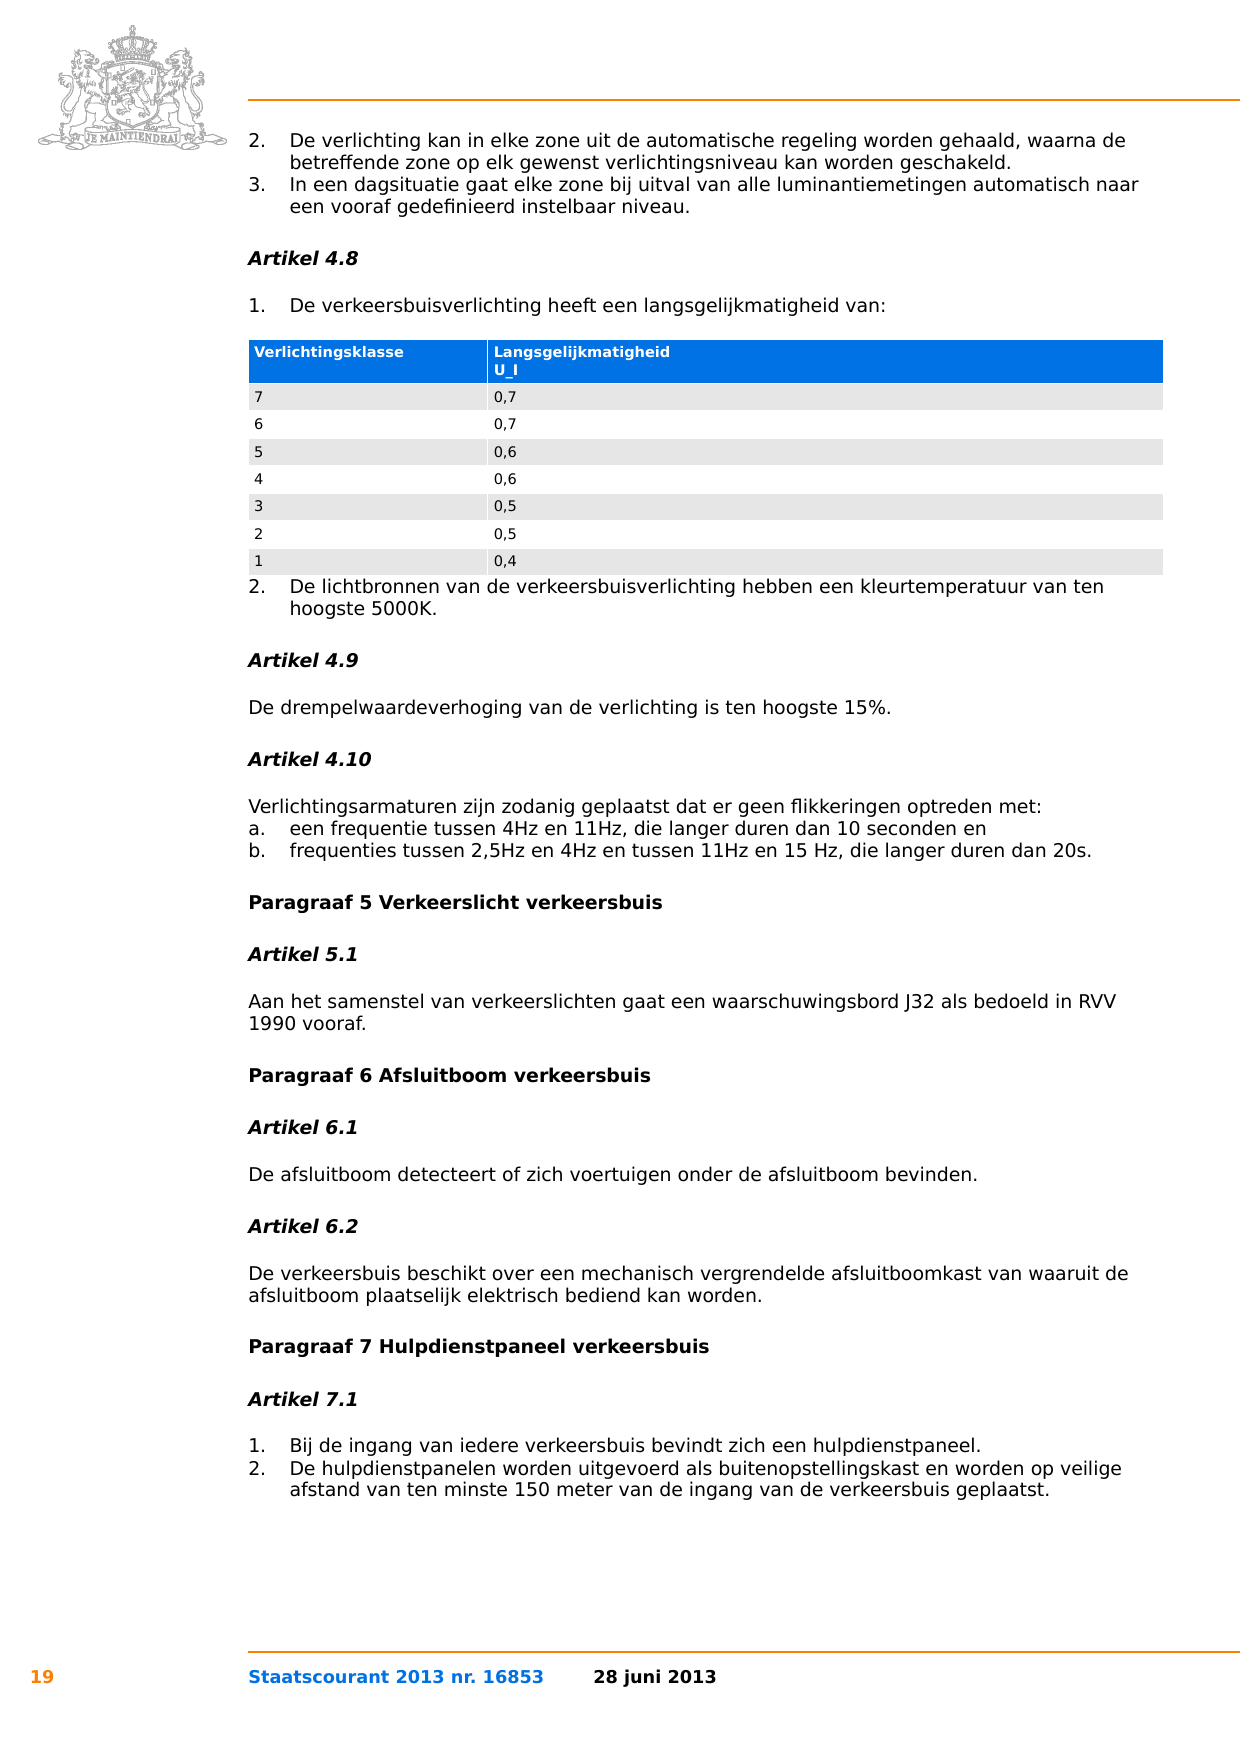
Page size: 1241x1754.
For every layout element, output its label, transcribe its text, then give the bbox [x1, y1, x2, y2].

table_cell 3 [249, 494, 487, 520]
subtitle Paragraaf 5 Verkeerslicht verkeersbuis [248, 892, 1163, 914]
subtitle Paragraaf 6 Afsluitboom verkeersbuis [248, 1064, 1163, 1087]
table_cell 4 [249, 466, 487, 493]
subtitle Artikel 6.2 [248, 1216, 1163, 1237]
text Verlichtingsarmaturen zijn zodanig geplaatst dat er geen flikkeringen optreden met: [248, 796, 1163, 818]
table_cell 7 [249, 384, 487, 410]
table_cell 2 [249, 521, 487, 547]
table_header Langsgelijkmatigheid U_I [488, 340, 1163, 383]
table_cell 0,7 [488, 411, 1163, 438]
subtitle Artikel 4.10 [248, 749, 1163, 771]
table_cell 5 [249, 439, 487, 465]
text 1. De verkeersbuisverlichting heeft een langsgelijkmatigheid van: [248, 295, 1163, 317]
text 3. In een dagsituatie gaat elke zone bij uitval van alle luminantiemetingen automatisch naar een vooraf gedefinieerd instelbaar niveau. [248, 174, 1163, 218]
text a. een frequentie tussen 4Hz en 11Hz, die langer duren dan 10 seconden en [248, 818, 1163, 840]
subtitle Artikel 6.1 [248, 1117, 1163, 1138]
table_cell 0,6 [488, 466, 1163, 493]
table_cell 6 [249, 411, 487, 438]
text 2. De hulpdienstpanelen worden uitgevoerd als buitenopstellingskast en worden op veilige afstand van ten minste 150 meter van de ingang van de verkeersbuis geplaatst. [248, 1457, 1163, 1501]
subtitle Artikel 5.1 [248, 944, 1163, 966]
text 2. De lichtbronnen van de verkeersbuisverlichting hebben een kleurtemperatuur van ten hoogste 5000K. [248, 576, 1163, 620]
table_cell 0,5 [488, 521, 1163, 547]
subtitle Paragraaf 7 Hulpdienstpaneel verkeersbuis [248, 1336, 1163, 1358]
table_cell 0,4 [488, 549, 1163, 575]
text Aan het samenstel van verkeerslichten gaat een waarschuwingsbord J32 als bedoeld in RVV 1990 vooraf. [248, 991, 1163, 1034]
table_cell 0,5 [488, 494, 1163, 520]
table_header Verlichtingsklasse [249, 340, 487, 383]
subtitle Artikel 4.9 [248, 650, 1163, 672]
subtitle Artikel 7.1 [248, 1388, 1163, 1410]
text De drempelwaardeverhoging van de verlichting is ten hoogste 15%. [248, 697, 1163, 719]
table_cell 0,6 [488, 439, 1163, 465]
table_cell 0,7 [488, 384, 1163, 410]
text 1. Bij de ingang van iedere verkeersbuis bevindt zich een hulpdienstpaneel. [248, 1435, 1163, 1457]
text 2. De verlichting kan in elke zone uit de automatische regeling worden gehaald, waarna de betreffende zone op elk gewenst verlichtingsniveau kan worden geschakeld. [248, 130, 1163, 174]
text De afsluitboom detecteert of zich voertuigen onder de afsluitboom bevinden. [248, 1163, 1163, 1186]
table_cell 1 [249, 549, 487, 575]
text De verkeersbuis beschikt over een mechanisch vergrendelde afsluitboomkast van waaruit de afsluitboom plaatselijk elektrisch bediend kan worden. [248, 1262, 1163, 1306]
subtitle Artikel 4.8 [248, 248, 1163, 270]
text b. frequenties tussen 2,5Hz en 4Hz en tussen 11Hz en 15 Hz, die langer duren dan 20s. [248, 840, 1163, 862]
picture [38, 25, 227, 150]
